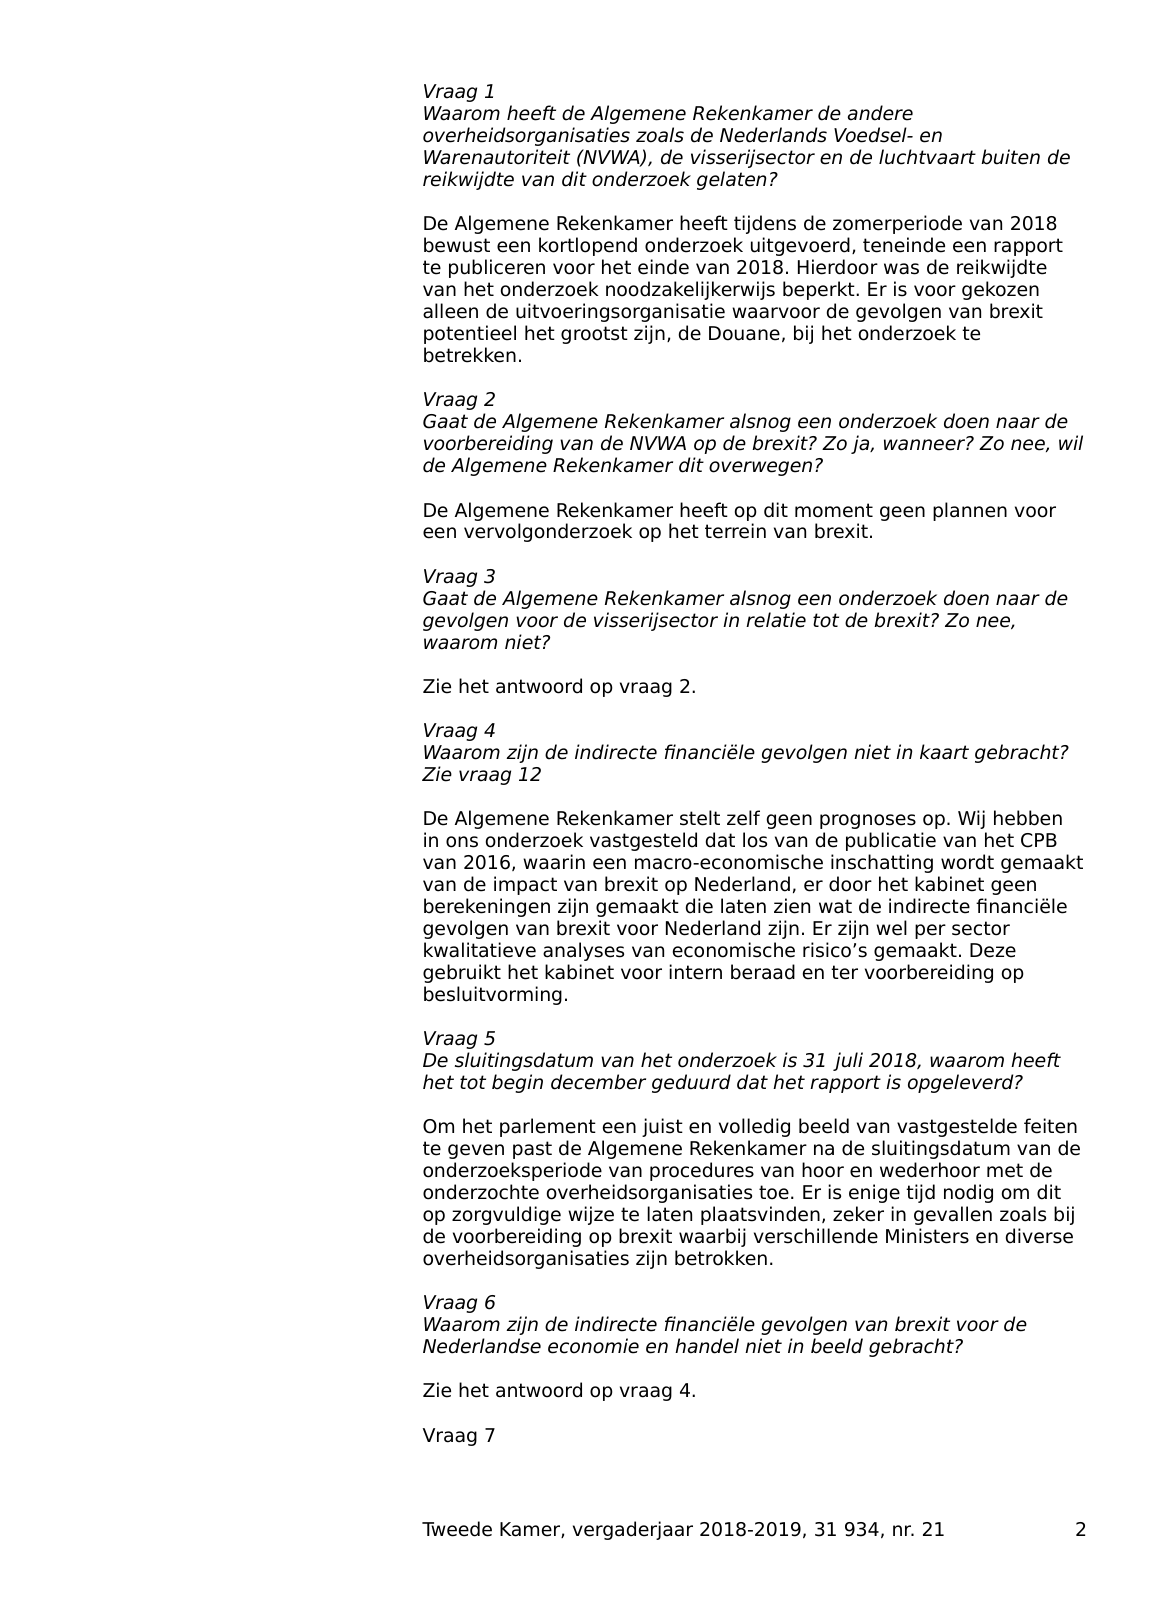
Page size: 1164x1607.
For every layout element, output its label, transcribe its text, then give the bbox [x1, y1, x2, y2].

text De Algemene Rekenkamer heeft tijdens de zomerperiode van 2018 bewust een kortlopend onderzoek uitgevoerd, teneinde een rapport te publiceren voor het einde van 2018. Hierdoor was de reikwijdte van het onderzoek noodzakelijkerwijs beperkt. Er is voor gekozen alleen de uitvoeringsorganisatie waarvoor de gevolgen van brexit potentieel het grootst zijn, de Douane, bij het onderzoek te betrekken. [422, 213, 1087, 367]
text Vraag 5 [422, 1028, 1087, 1050]
text Vraag 2 [422, 389, 1087, 411]
text De Algemene Rekenkamer stelt zelf geen prognoses op. Wij hebben in ons onderzoek vastgesteld dat los van de publicatie van het CPB van 2016, waarin een macro-economische inschatting wordt gemaakt van de impact van brexit op Nederland, er door het kabinet geen berekeningen zijn gemaakt die laten zien wat de indirecte financiële gevolgen van brexit voor Nederland zijn. Er zijn wel per sector kwalitatieve analyses van economische risico’s gemaakt. Deze gebruikt het kabinet voor intern beraad en ter voorbereiding op besluitvorming. [422, 808, 1087, 1006]
text Vraag 6 [422, 1292, 1087, 1314]
text Gaat de Algemene Rekenkamer alsnog een onderzoek doen naar de gevolgen voor de visserijsector in relatie tot de brexit? Zo nee, waarom niet? [422, 588, 1087, 653]
text Waarom zijn de indirecte financiële gevolgen niet in kaart gebracht? Zie vraag 12 [422, 742, 1087, 786]
text Waarom zijn de indirecte financiële gevolgen van brexit voor de Nederlandse economie en handel niet in beeld gebracht? [422, 1314, 1087, 1358]
text Waarom heeft de Algemene Rekenkamer de andere overheidsorganisaties zoals de Nederlands Voedsel- en Warenautoriteit (NVWA), de visserijsector en de luchtvaart buiten de reikwijdte van dit onderzoek gelaten? [422, 103, 1087, 191]
text De sluitingsdatum van het onderzoek is 31 juli 2018, waarom heeft het tot begin december geduurd dat het rapport is opgeleverd? [422, 1050, 1087, 1094]
text Vraag 1 [422, 81, 1087, 103]
text De Algemene Rekenkamer heeft op dit moment geen plannen voor een vervolgonderzoek op het terrein van brexit. [422, 499, 1087, 543]
text Gaat de Algemene Rekenkamer alsnog een onderzoek doen naar de voorbereiding van de NVWA op de brexit? Zo ja, wanneer? Zo nee, wil de Algemene Rekenkamer dit overwegen? [422, 411, 1087, 477]
text Om het parlement een juist en volledig beeld van vastgestelde feiten te geven past de Algemene Rekenkamer na de sluitingsdatum van de onderzoeksperiode van procedures van hoor en wederhoor met de onderzochte overheidsorganisaties toe. Er is enige tijd nodig om dit op zorgvuldige wijze te laten plaatsvinden, zeker in gevallen zoals bij de voorbereiding op brexit waarbij verschillende Ministers en diverse overheidsorganisaties zijn betrokken. [422, 1116, 1087, 1270]
text Zie het antwoord op vraag 4. [422, 1380, 1087, 1402]
text Vraag 4 [422, 720, 1087, 742]
text Vraag 7 [422, 1424, 1087, 1446]
text Zie het antwoord op vraag 2. [422, 676, 1087, 698]
text Vraag 3 [422, 566, 1087, 588]
